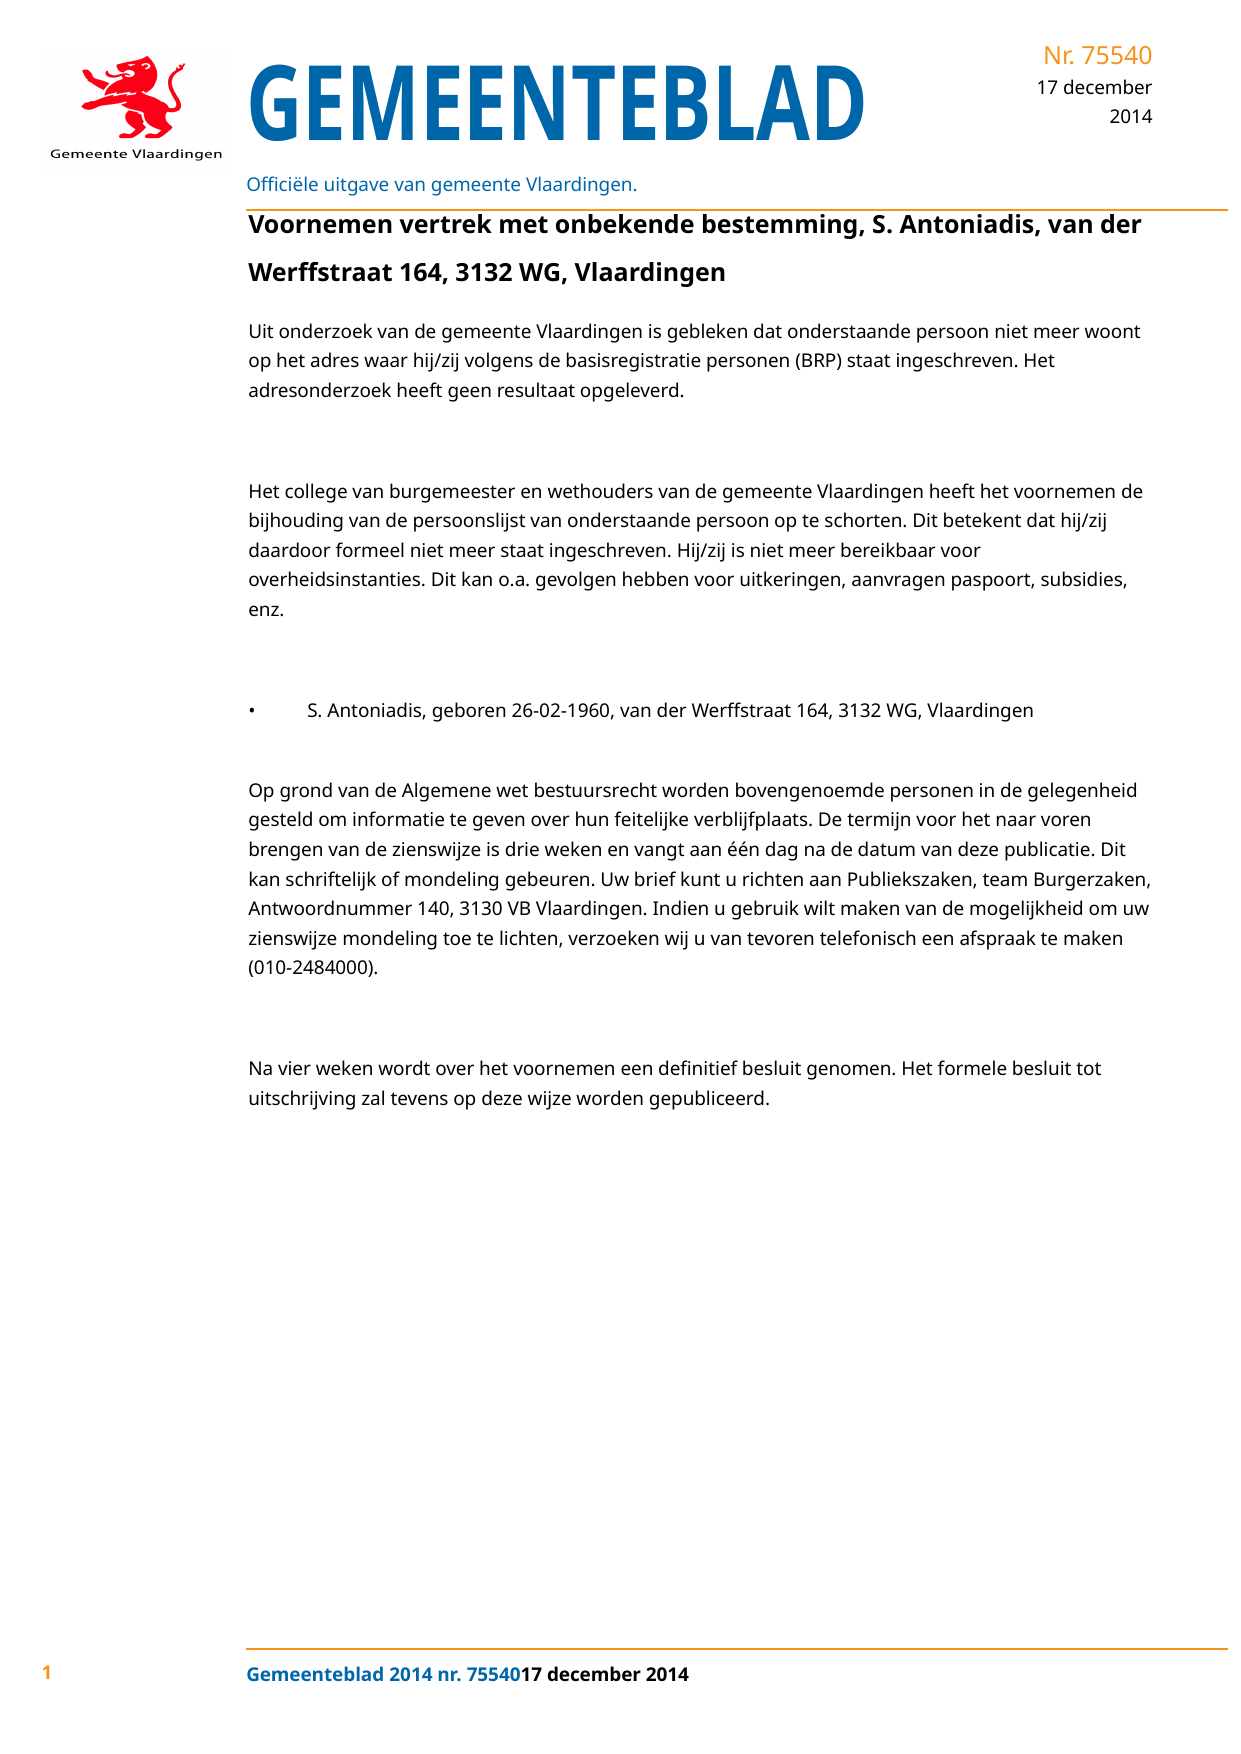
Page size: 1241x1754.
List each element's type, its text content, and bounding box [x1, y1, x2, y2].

list S. Antoniadis, geboren 26-02-1960, van der Werffstraat 164, 3132 WG, Vlaardingen [248, 697, 1152, 723]
text Voornemen vertrek met onbekende bestemming, S. Antoniadis, van der Werffstraat 164, 3132 WG, Vlaardingen [248, 211, 1152, 288]
picture [41, 47, 231, 172]
text Op grond van de Algemene wet bestuursrecht worden bovengenoemde personen in de gelegenheid gesteld om informatie te geven over hun feitelijke verblijfplaats. De termijn voor het naar voren brengen van de zienswijze is drie weken en vangt aan één dag na de datum van deze publicatie. Dit kan schriftelijk of mondeling gebeuren. Uw brief kunt u richten aan Publiekszaken, team Burgerzaken, Antwoordnummer 140, 3130 VB Vlaardingen. Indien u gebruik wilt maken van de mogelijkheid om uw zienswijze mondeling toe te lichten, verzoeken wij u van tevoren telefonisch een afspraak te maken (010-2484000). [248, 777, 1152, 980]
text Het college van burgemeester en wethouders van de gemeente Vlaardingen heeft het voornemen de bijhouding van de persoonslijst van onderstaande persoon op te schorten. Dit betekent dat hij/zij daardoor formeel niet meer staat ingeschreven. Hij/zij is niet meer bereikbaar voor overheidsinstanties. Dit kan o.a. gevolgen hebben voor uitkeringen, aanvragen paspoort, subsidies, enz. [248, 478, 1152, 622]
text Na vier weken wordt over het voornemen een definitief besluit genomen. Het formele besluit tot uitschrijving zal tevens op deze wijze worden gepubliceerd. [248, 1055, 1152, 1111]
text Uit onderzoek van de gemeente Vlaardingen is gebleken dat onderstaande persoon niet meer woont op het adres waar hij/zij volgens de basisregistratie personen (BRP) staat ingeschreven. Het adresonderzoek heeft geen resultaat opgeleverd. [248, 318, 1152, 403]
